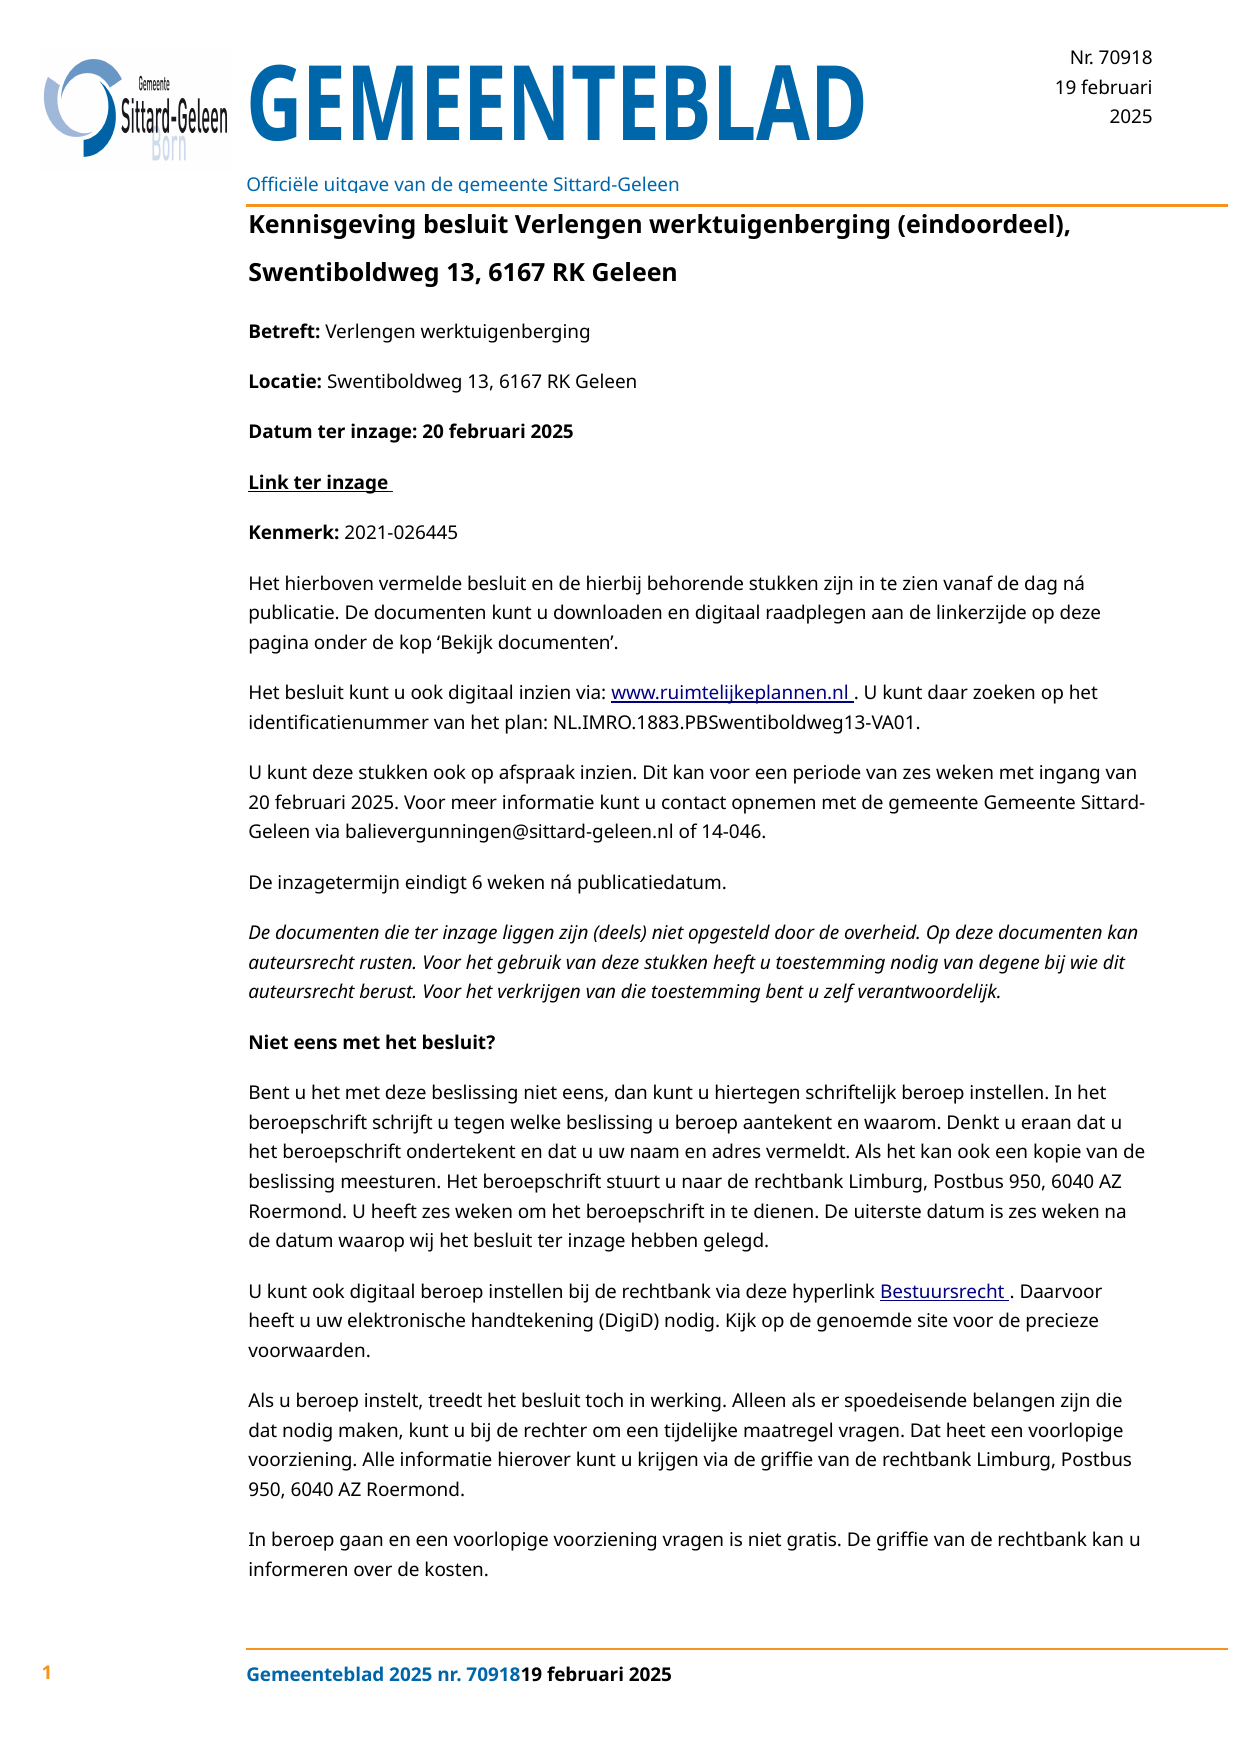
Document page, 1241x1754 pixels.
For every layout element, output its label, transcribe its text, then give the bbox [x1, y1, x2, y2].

text Betreft: Verlengen werktuigenberging [248, 318, 1152, 344]
text Niet eens met het besluit? [248, 1029, 1152, 1055]
text De documenten die ter inzage liggen zijn (deels) niet opgesteld door de overheid. Op deze documenten kan auteursrecht rusten. Voor het gebruik van deze stukken heeft u toestemming nodig van degene bij wie dit auteursrecht berust. Voor het verkrijgen van die toestemming bent u zelf verantwoordelijk. [248, 919, 1152, 1004]
text De inzagetermijn eindigt 6 weken ná publicatiedatum. [248, 869, 1152, 895]
text Datum ter inzage: 20 februari 2025 [248, 419, 1152, 444]
text Het besluit kunt u ook digitaal inzien via: www.ruimtelijkeplannen.nl . U kunt daar zoeken op het identificatienummer van het plan: NL.IMRO.1883.PBSwentiboldweg13-VA01. [248, 679, 1152, 735]
text Bent u het met deze beslissing niet eens, dan kunt u hiertegen schriftelijk beroep instellen. In het beroepschrift schrijft u tegen welke beslissing u beroep aantekent en waarom. Denkt u eraan dat u het beroepschrift ondertekent en dat u uw naam en adres vermeldt. Als het kan ook een kopie van de beslissing meesturen. Het beroepschrift stuurt u naar de rechtbank Limburg, Postbus 950, 6040 AZ Roermond. U heeft zes weken om het beroepschrift in te dienen. De uiterste datum is zes weken na de datum waarop wij het besluit ter inzage hebben gelegd. [248, 1079, 1152, 1253]
picture [41, 47, 231, 172]
text Het hierboven vermelde besluit en de hierbij behorende stukken zijn in te zien vanaf de dag ná publicatie. De documenten kunt u downloaden en digitaal raadplegen aan de linkerzijde op deze pagina onder de kop ‘Bekijk documenten’. [248, 570, 1152, 655]
text Locatie: Swentiboldweg 13, 6167 RK Geleen [248, 368, 1152, 394]
text U kunt deze stukken ook op afspraak inzien. Dit kan voor een periode van zes weken met ingang van 20 februari 2025. Voor meer informatie kunt u contact opnemen met de gemeente Gemeente Sittard-Geleen via balievergunningen@sittard-geleen.nl of 14-046. [248, 759, 1152, 844]
text Link ter inzage [248, 469, 1152, 495]
text Als u beroep instelt, treedt het besluit toch in werking. Alleen als er spoedeisende belangen zijn die dat nodig maken, kunt u bij de rechter om een tijdelijke maatregel vragen. Dat heet een voorlopige voorziening. Alle informatie hierover kunt u krijgen via de griffie van de rechtbank Limburg, Postbus 950, 6040 AZ Roermond. [248, 1387, 1152, 1502]
text U kunt ook digitaal beroep instellen bij de rechtbank via deze hyperlink Bestuursrecht . Daarvoor heeft u uw elektronische handtekening (DigiD) nodig. Kijk op de genoemde site voor de precieze voorwaarden. [248, 1278, 1152, 1363]
text Kenmerk: 2021-026445 [248, 519, 1152, 545]
text In beroep gaan en een voorlopige voorziening vragen is niet gratis. De griffie van de rechtbank kan u informeren over de kosten. [248, 1527, 1152, 1582]
text Kennisgeving besluit Verlengen werktuigenberging (eindoordeel), Swentiboldweg 13, 6167 RK Geleen [248, 207, 1152, 288]
